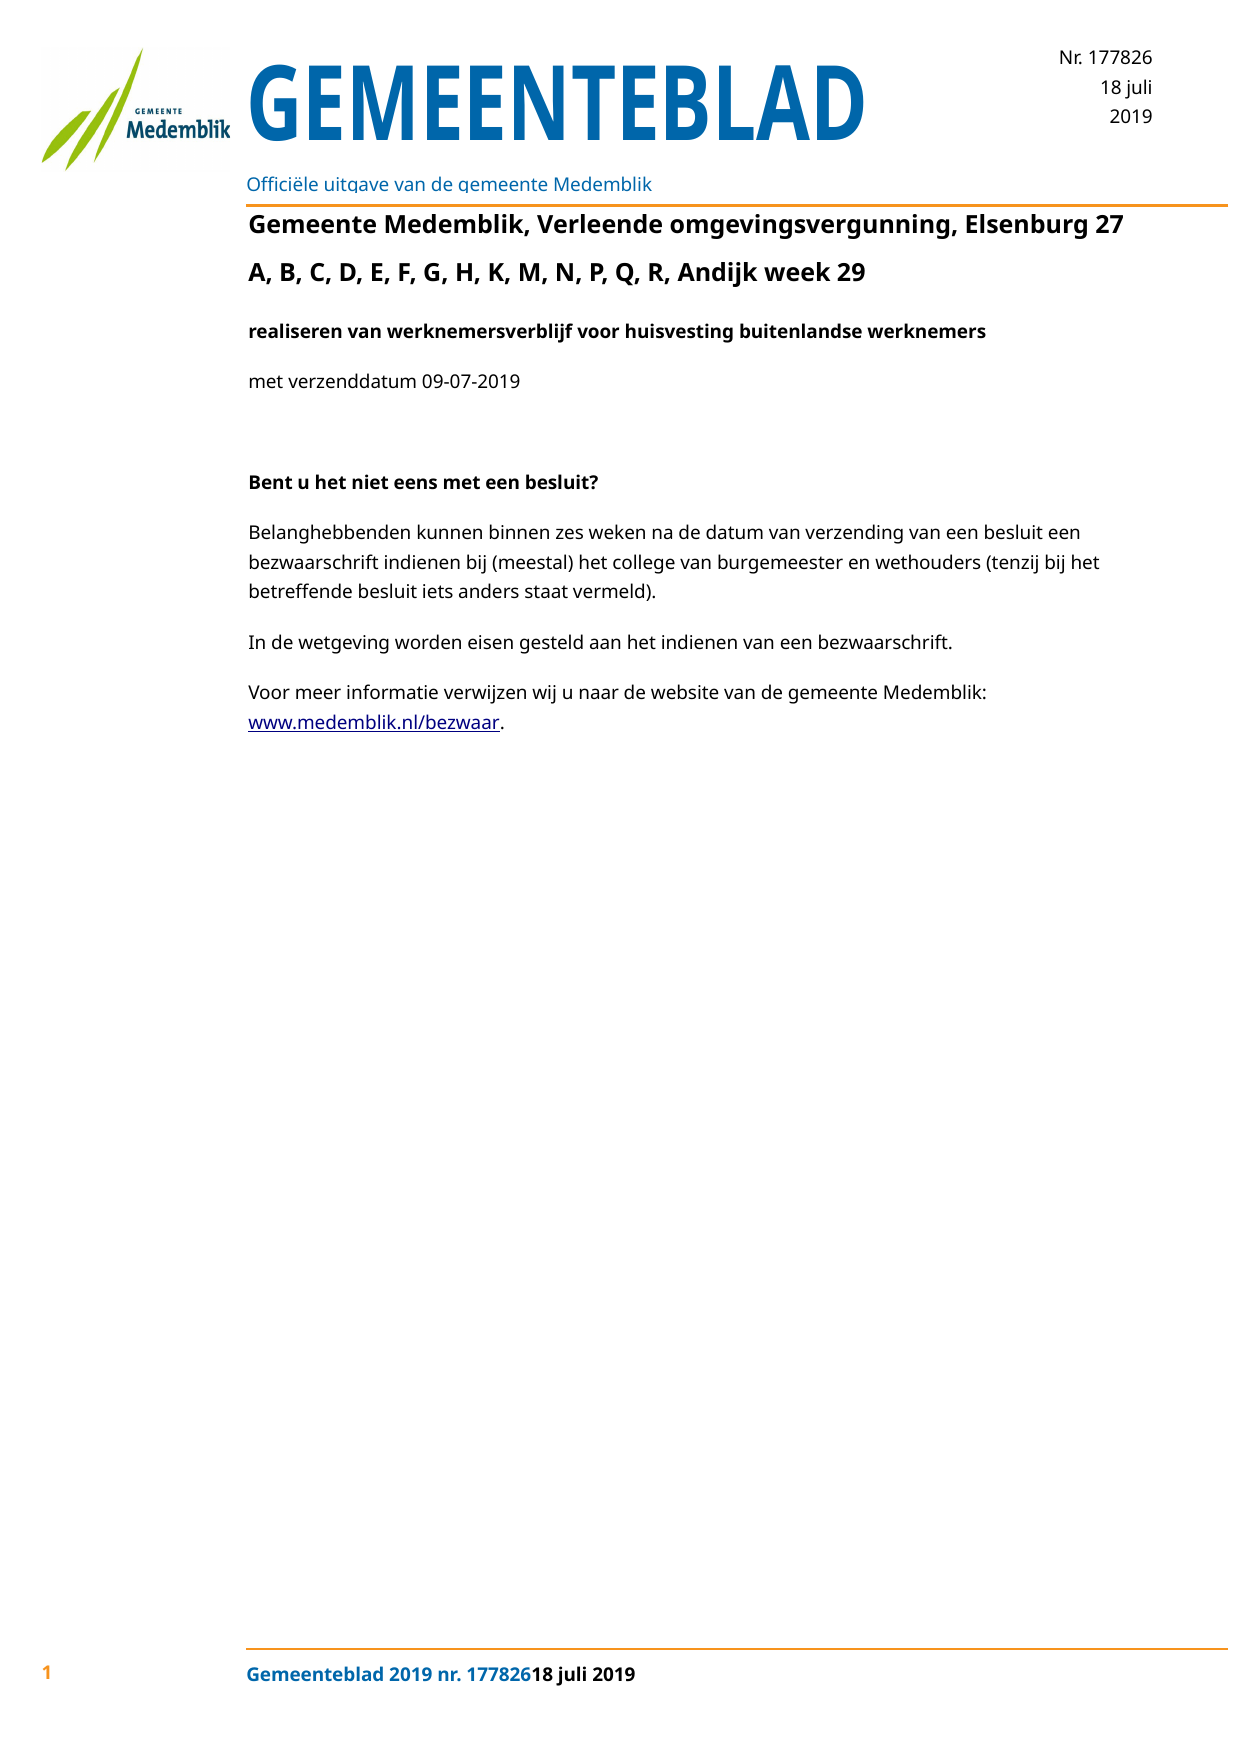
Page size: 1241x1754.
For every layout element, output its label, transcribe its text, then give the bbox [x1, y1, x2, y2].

text In de wetgeving worden eisen gesteld aan het indienen van een bezwaarschrift. [248, 629, 1152, 655]
text Voor meer informatie verwijzen wij u naar de website van de gemeente Medemblik: www.medemblik.nl/bezwaar. [248, 679, 1152, 735]
text Belanghebbenden kunnen binnen zes weken na de datum van verzending van een besluit een bezwaarschrift indienen bij (meestal) het college van burgemeester en wethouders (tenzij bij het betreffende besluit iets anders staat vermeld). [248, 519, 1152, 604]
text Gemeente Medemblik, Verleende omgevingsvergunning, Elsenburg 27 A, B, C, D, E, F, G, H, K, M, N, P, Q, R, Andijk week 29 [248, 207, 1152, 288]
text met verzenddatum 09-07-2019 [248, 368, 1152, 394]
text Bent u het niet eens met een besluit? [248, 469, 1152, 495]
text realiseren van werknemersverblijf voor huisvesting buitenlandse werknemers [248, 318, 1152, 344]
picture [41, 47, 231, 172]
